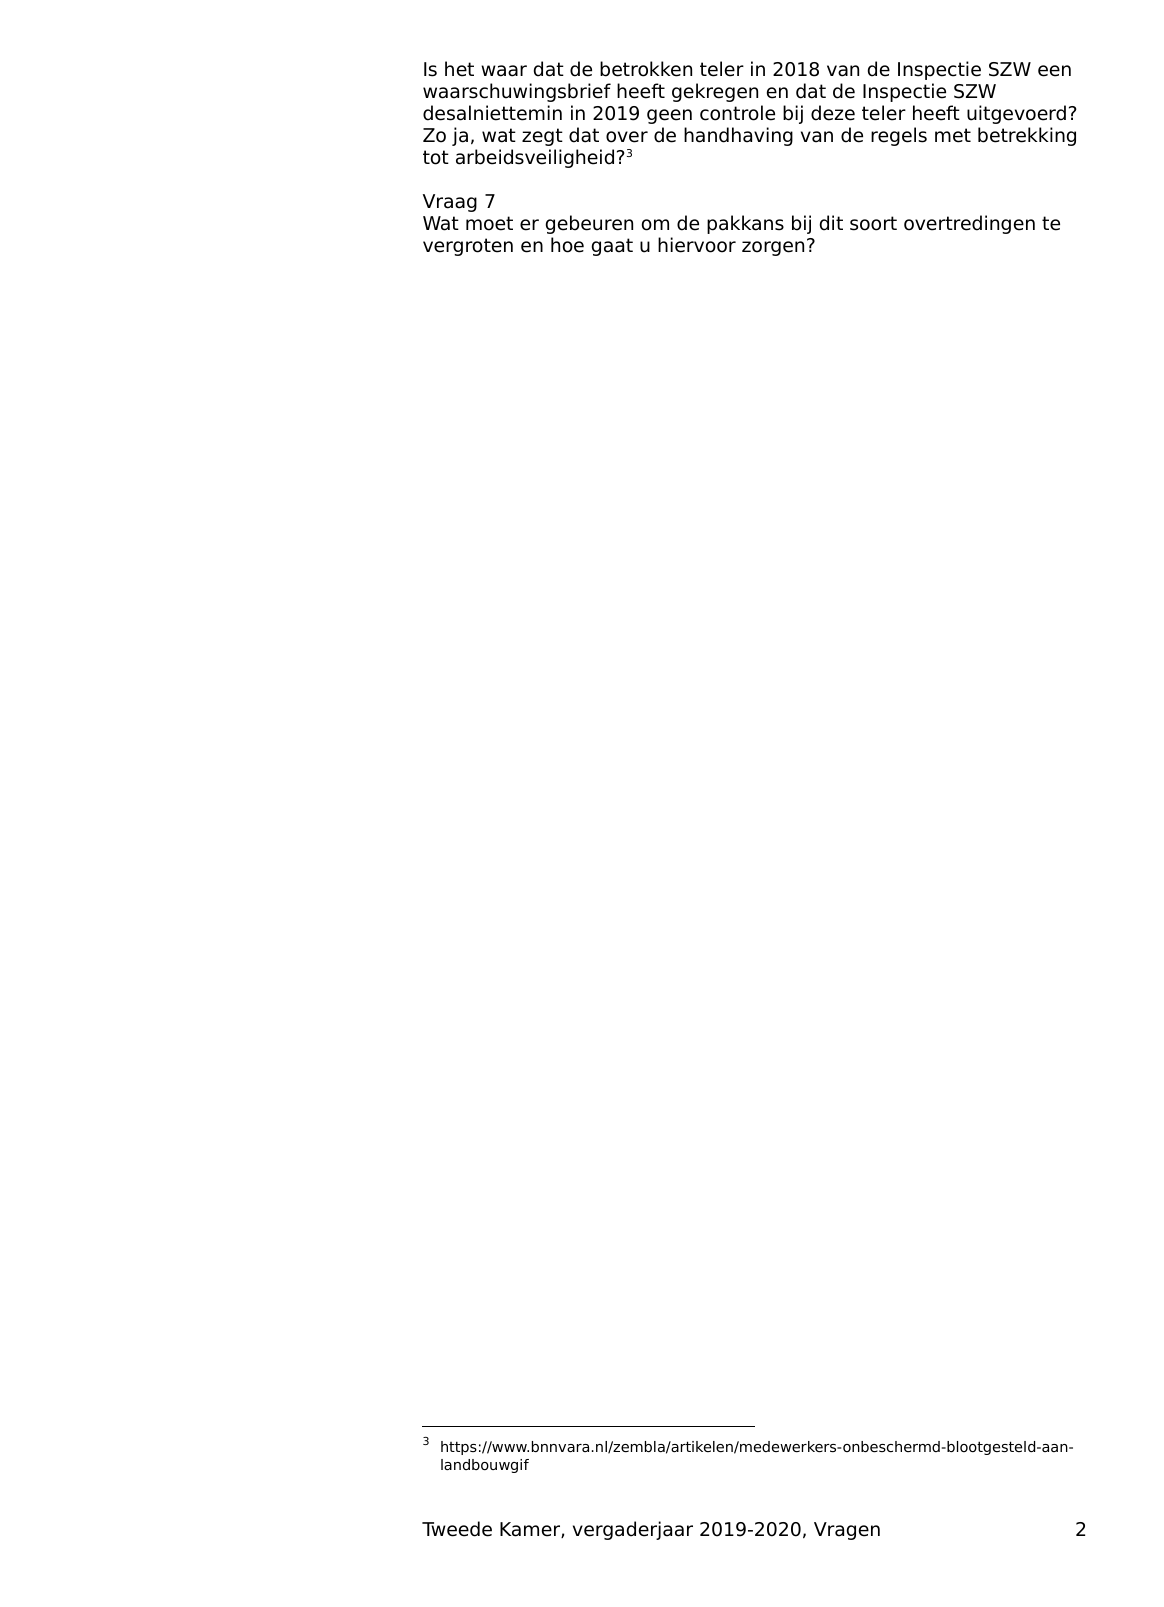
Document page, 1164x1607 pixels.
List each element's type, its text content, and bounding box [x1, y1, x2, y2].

text Wat moet er gebeuren om de pakkans bij dit soort overtredingen te vergroten en hoe gaat u hiervoor zorgen? [422, 213, 1087, 257]
text https://www.bnnvara.nl/zembla/artikelen/medewerkers-onbeschermd-blootgesteld-aan-landbouwgif [422, 1435, 1087, 1474]
text Is het waar dat de betrokken teler in 2018 van de Inspectie SZW een waarschuwingsbrief heeft gekregen en dat de Inspectie SZW desalniettemin in 2019 geen controle bij deze teler heeft uitgevoerd? Zo ja, wat zegt dat over de handhaving van de regels met betrekking tot arbeidsveiligheid? [422, 59, 1087, 169]
text Vraag 7 [422, 191, 1087, 213]
